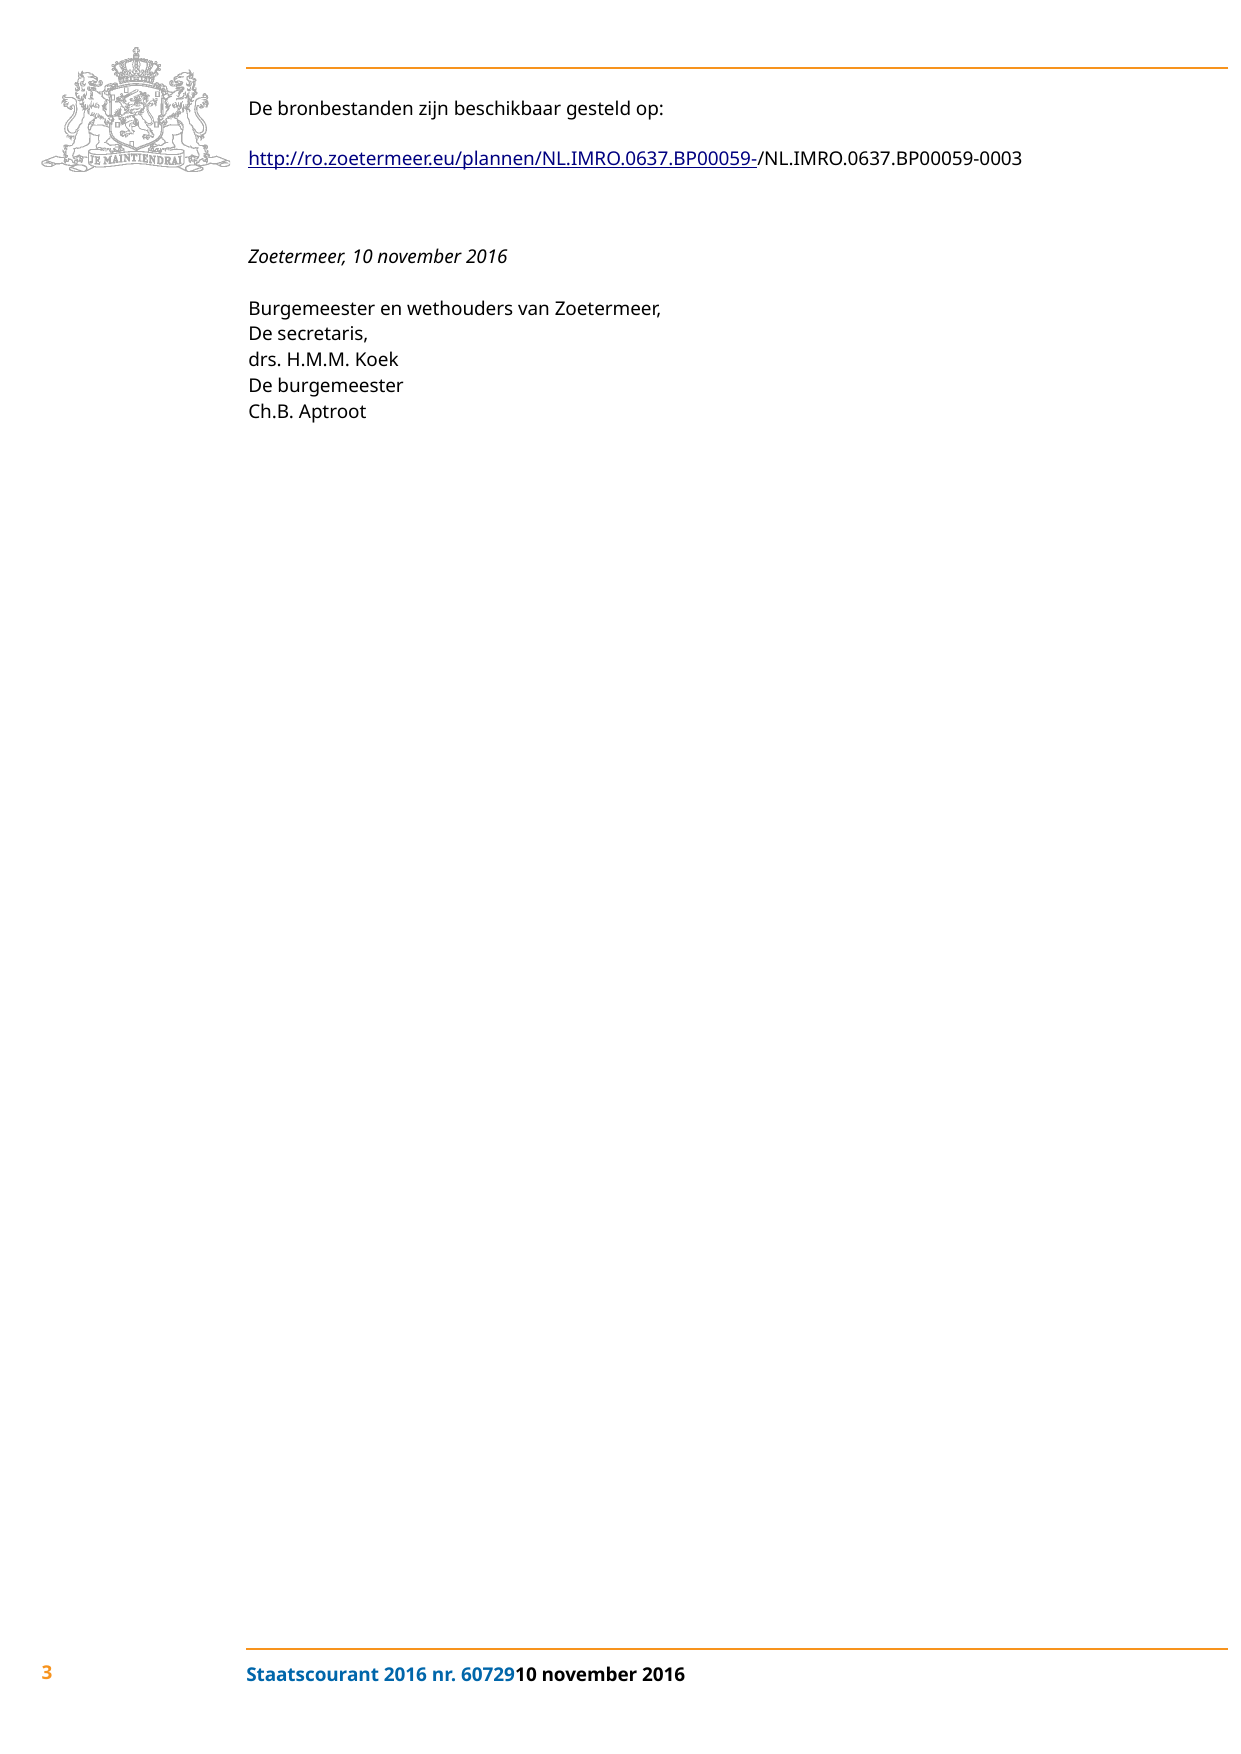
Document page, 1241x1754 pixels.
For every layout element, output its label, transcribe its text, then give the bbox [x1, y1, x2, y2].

text http://ro.zoetermeer.eu/plannen/NL.IMRO.0637.BP00059-/NL.IMRO.0637.BP00059-0003 [248, 145, 1152, 171]
picture [41, 47, 231, 172]
text Zoetermeer, 10 november 2016 [248, 243, 1152, 269]
text De burgemeester [248, 372, 1152, 398]
text De secretaris, [248, 321, 1152, 346]
text Burgemeester en wethouders van Zoetermeer, [248, 295, 1152, 321]
text Ch.B. Aptroot [248, 398, 1152, 423]
text drs. H.M.M. Koek [248, 346, 1152, 372]
text De bronbestanden zijn beschikbaar gesteld op: [248, 95, 1152, 121]
